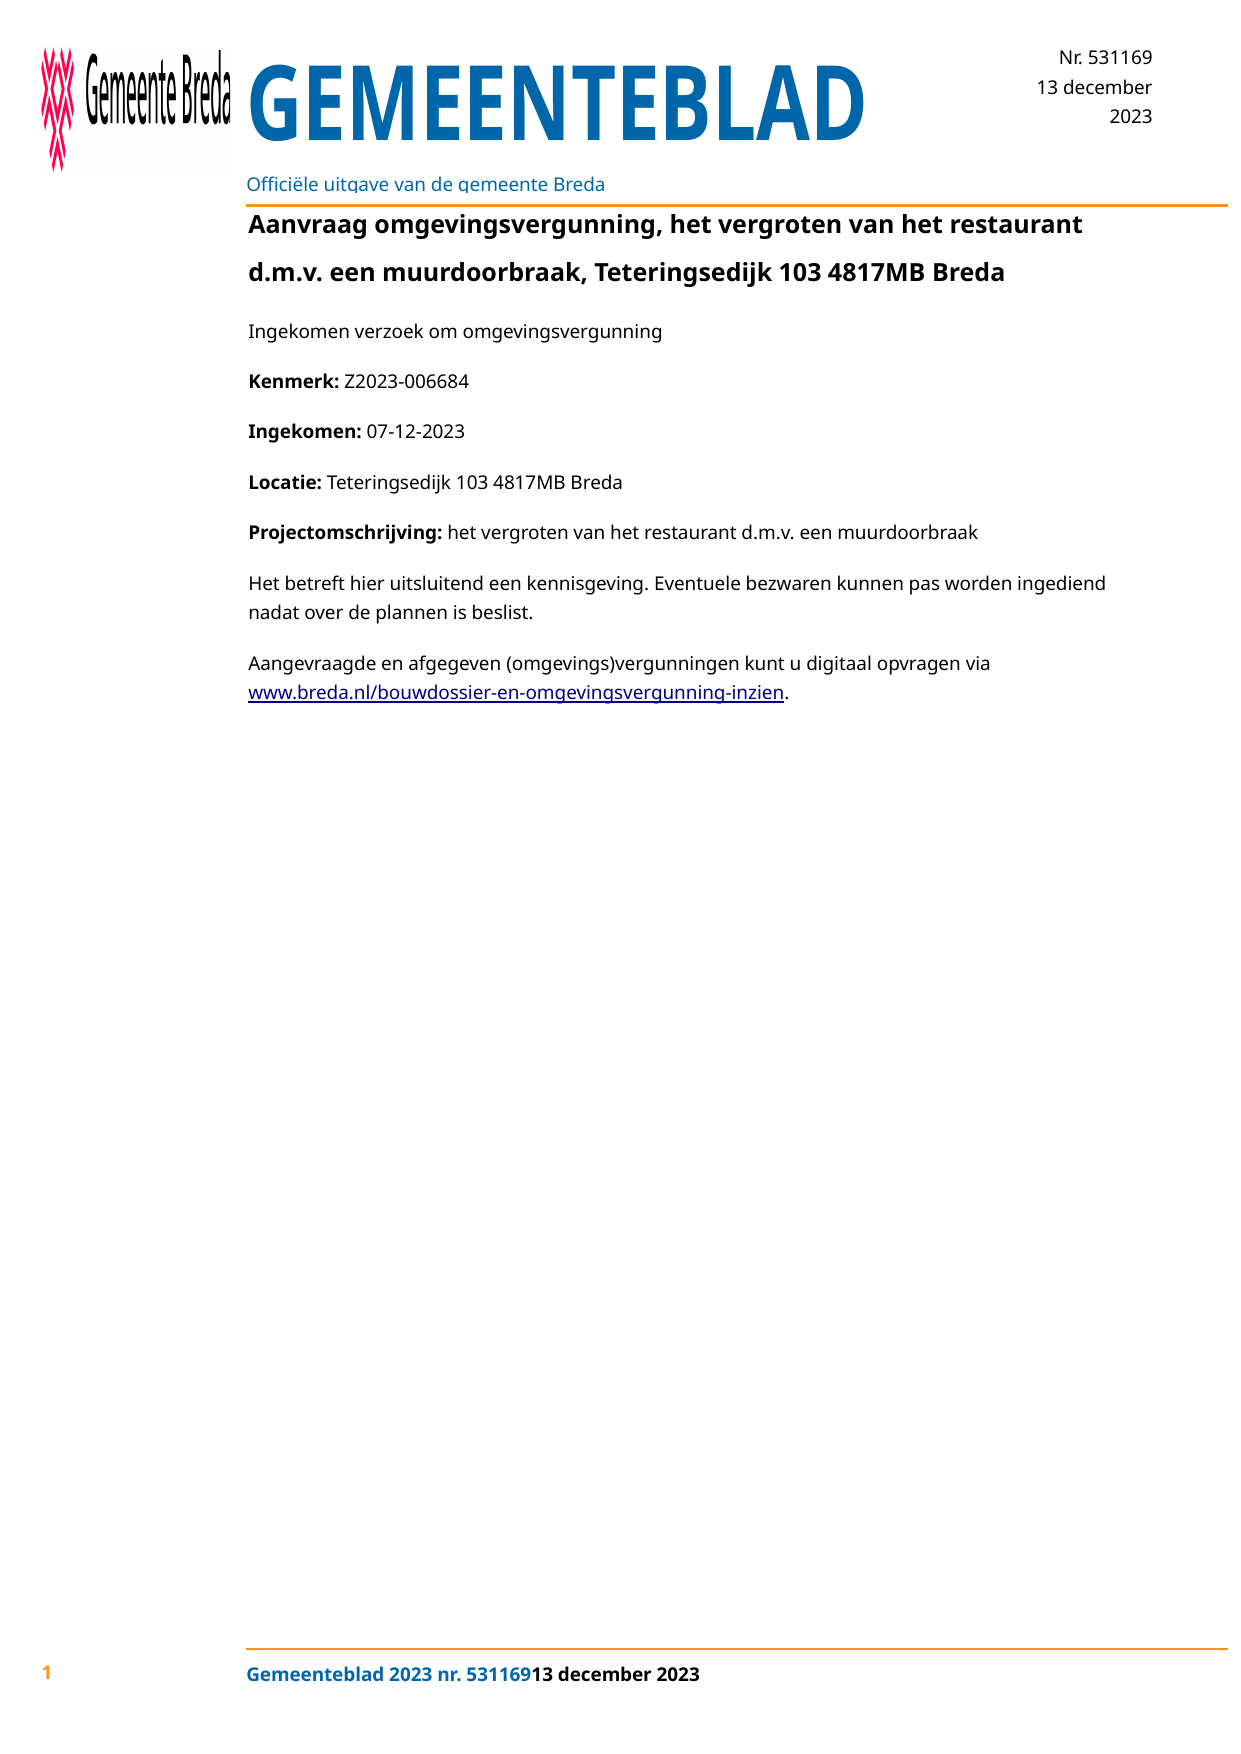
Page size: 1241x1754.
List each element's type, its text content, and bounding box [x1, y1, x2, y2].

text Ingekomen verzoek om omgevingsvergunning [248, 318, 1152, 344]
picture [41, 47, 231, 172]
text Locatie: Teteringsedijk 103 4817MB Breda [248, 469, 1152, 495]
text Projectomschrijving: het vergroten van het restaurant d.m.v. een muurdoorbraak [248, 519, 1152, 545]
text Aanvraag omgevingsvergunning, het vergroten van het restaurant d.m.v. een muurdoorbraak, Teteringsedijk 103 4817MB Breda [248, 207, 1152, 288]
text Het betreft hier uitsluitend een kennisgeving. Eventuele bezwaren kunnen pas worden ingediend nadat over de plannen is beslist. [248, 570, 1152, 625]
text Kenmerk: Z2023-006684 [248, 368, 1152, 394]
text Ingekomen: 07-12-2023 [248, 419, 1152, 444]
text Aangevraagde en afgegeven (omgevings)vergunningen kunt u digitaal opvragen via www.breda.nl/bouwdossier-en-omgevingsvergunning-inzien. [248, 650, 1152, 705]
